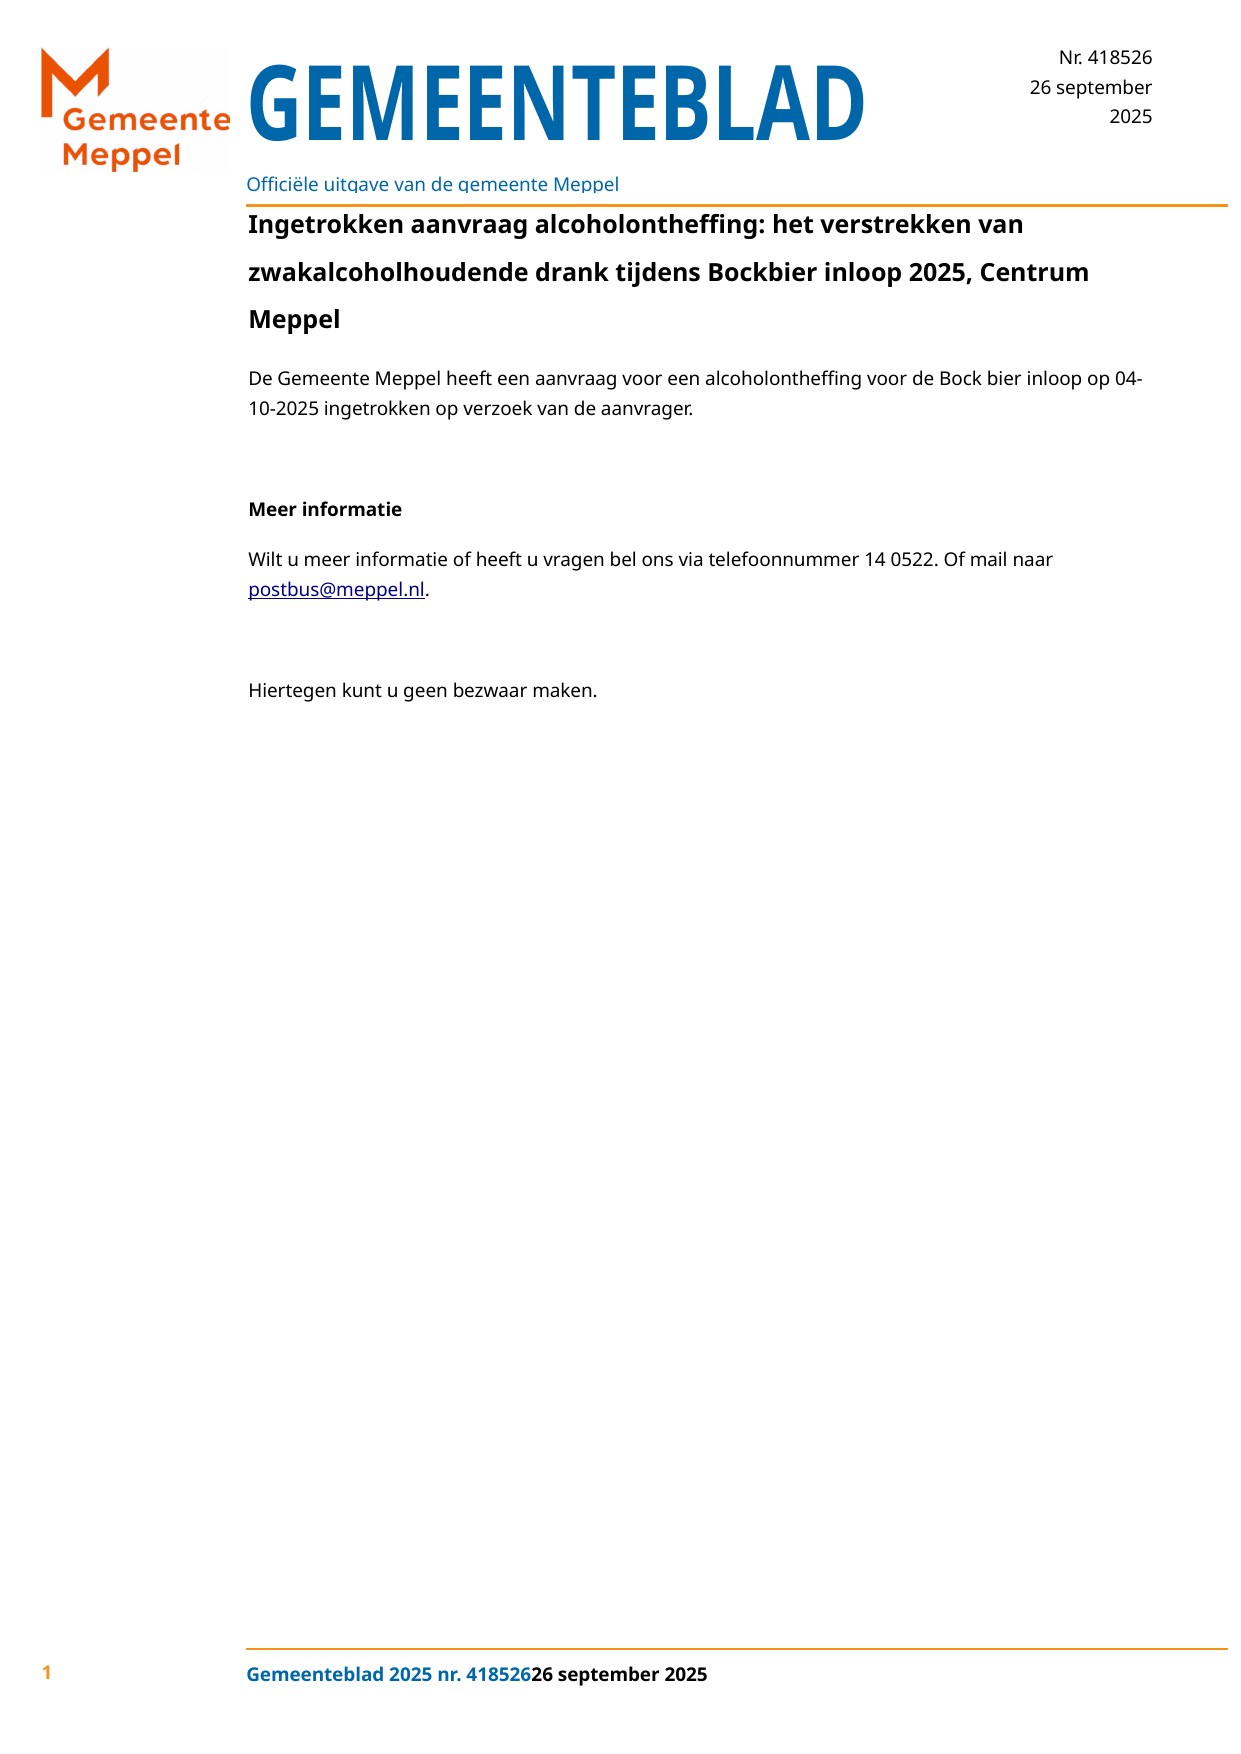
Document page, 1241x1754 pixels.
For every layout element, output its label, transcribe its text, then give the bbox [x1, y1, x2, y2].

text De Gemeente Meppel heeft een aanvraag voor een alcoholontheffing voor de Bock bier inloop op 04-10-2025 ingetrokken op verzoek van de aanvrager. [248, 366, 1152, 421]
text Wilt u meer informatie of heeft u vragen bel ons via telefoonnummer 14 0522. Of mail naar postbus@meppel.nl. [248, 546, 1152, 602]
text Ingetrokken aanvraag alcoholontheffing: het verstrekken van zwakalcoholhoudende drank tijdens Bockbier inloop 2025, Centrum Meppel [248, 207, 1152, 336]
text Meer informatie [248, 496, 1152, 522]
picture [41, 47, 231, 172]
text Hiertegen kunt u geen bezwaar maken. [248, 677, 1152, 702]
